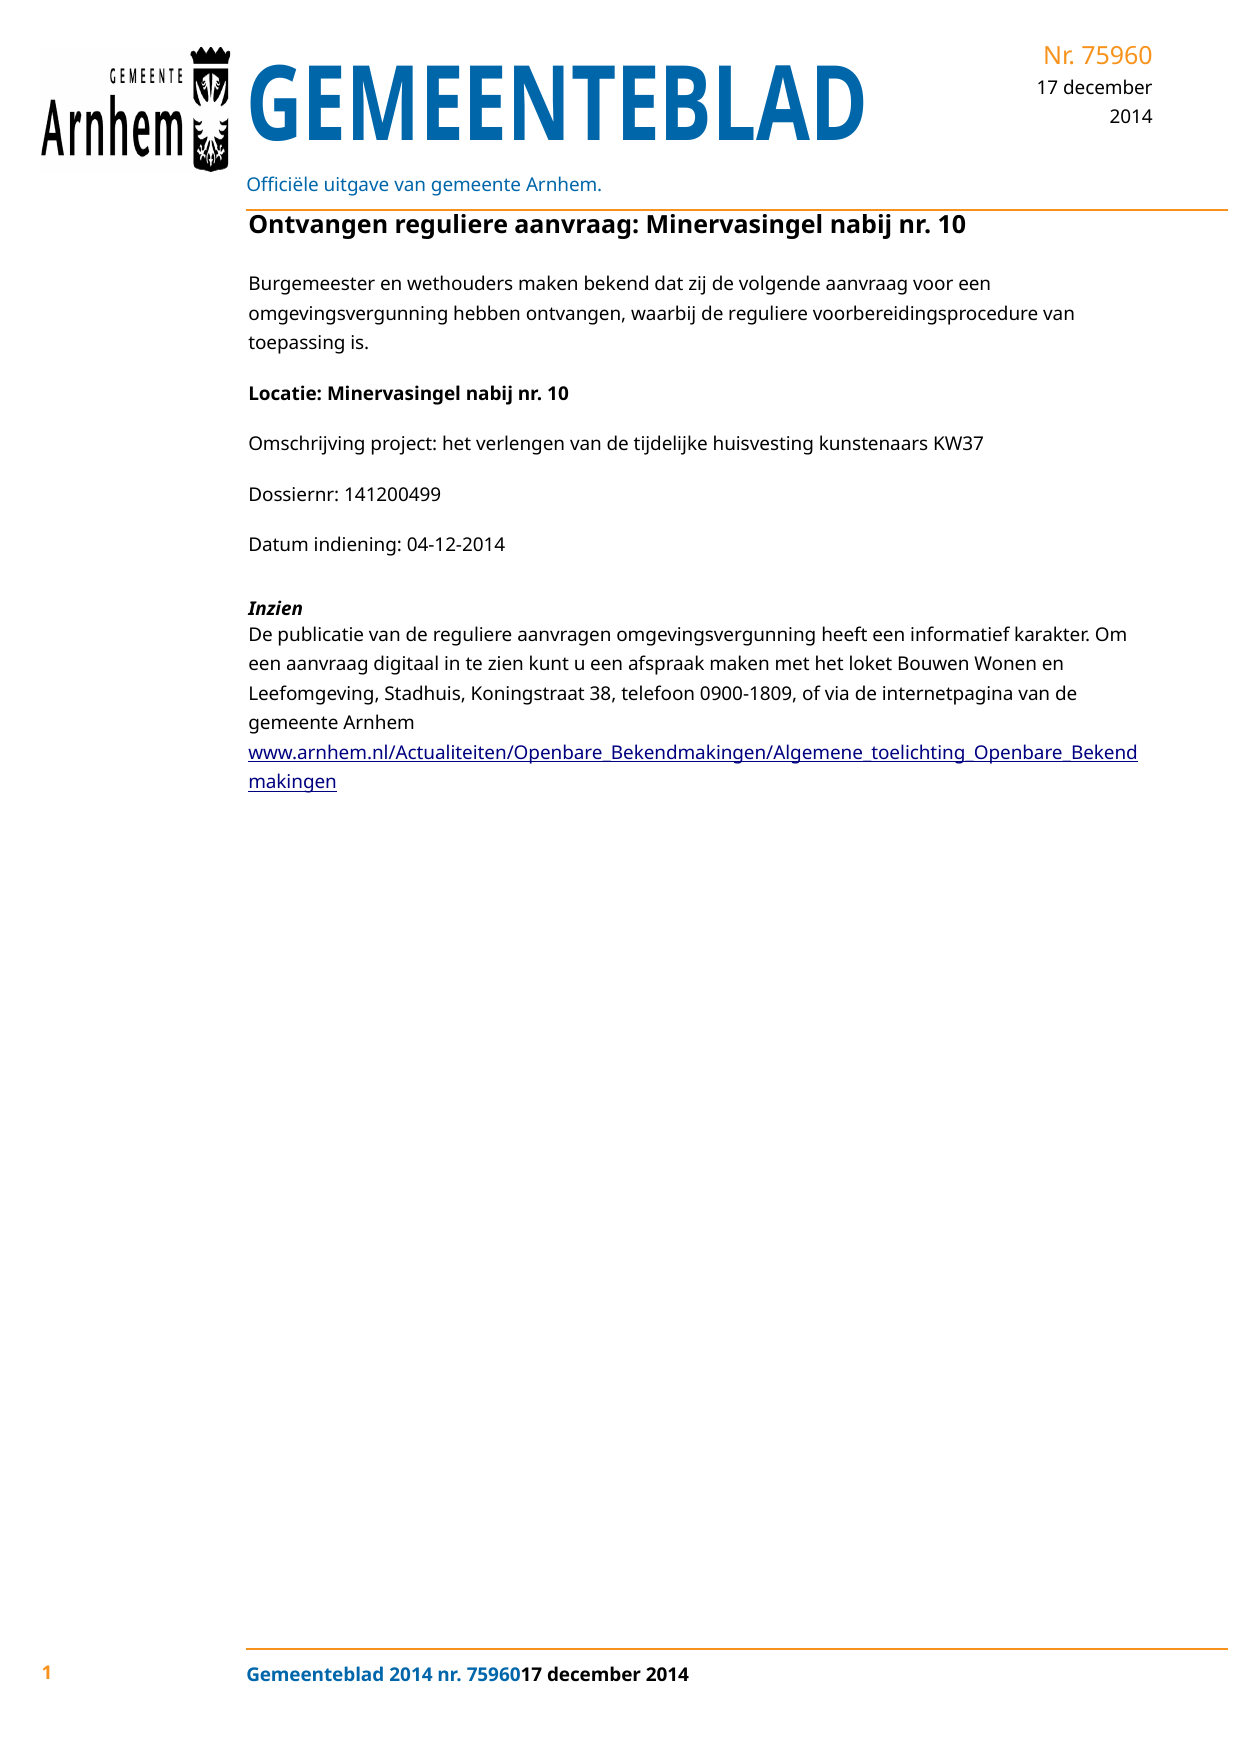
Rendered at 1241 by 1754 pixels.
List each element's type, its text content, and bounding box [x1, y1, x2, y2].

picture [41, 47, 231, 172]
text Dossiernr: 141200499 [248, 481, 1152, 506]
text Datum indiening: 04-12-2014 [248, 531, 1152, 557]
text Burgemeester en wethouders maken bekend dat zij de volgende aanvraag voor een omgevingsvergunning hebben ontvangen, waarbij de reguliere voorbereidingsprocedure van toepassing is. [248, 270, 1152, 355]
text De publicatie van de reguliere aanvragen omgevingsvergunning heeft een informatief karakter. Om een aanvraag digitaal in te zien kunt u een afspraak maken met het loket Bouwen Wonen en Leefomgeving, Stadhuis, Koningstraat 38, telefoon 0900-1809, of via de internetpagina van de gemeente Arnhem www.arnhem.nl/Actualiteiten/Openbare_Bekendmakingen/Algemene_toelichting_Openbare_Bekendmakingen [248, 621, 1152, 794]
text Locatie: Minervasingel nabij nr. 10 [248, 380, 1152, 406]
text Ontvangen reguliere aanvraag: Minervasingel nabij nr. 10 [248, 211, 1152, 241]
text Omschrijving project: het verlengen van de tijdelijke huisvesting kunstenaars KW37 [248, 430, 1152, 456]
text Inzien [248, 595, 1152, 621]
